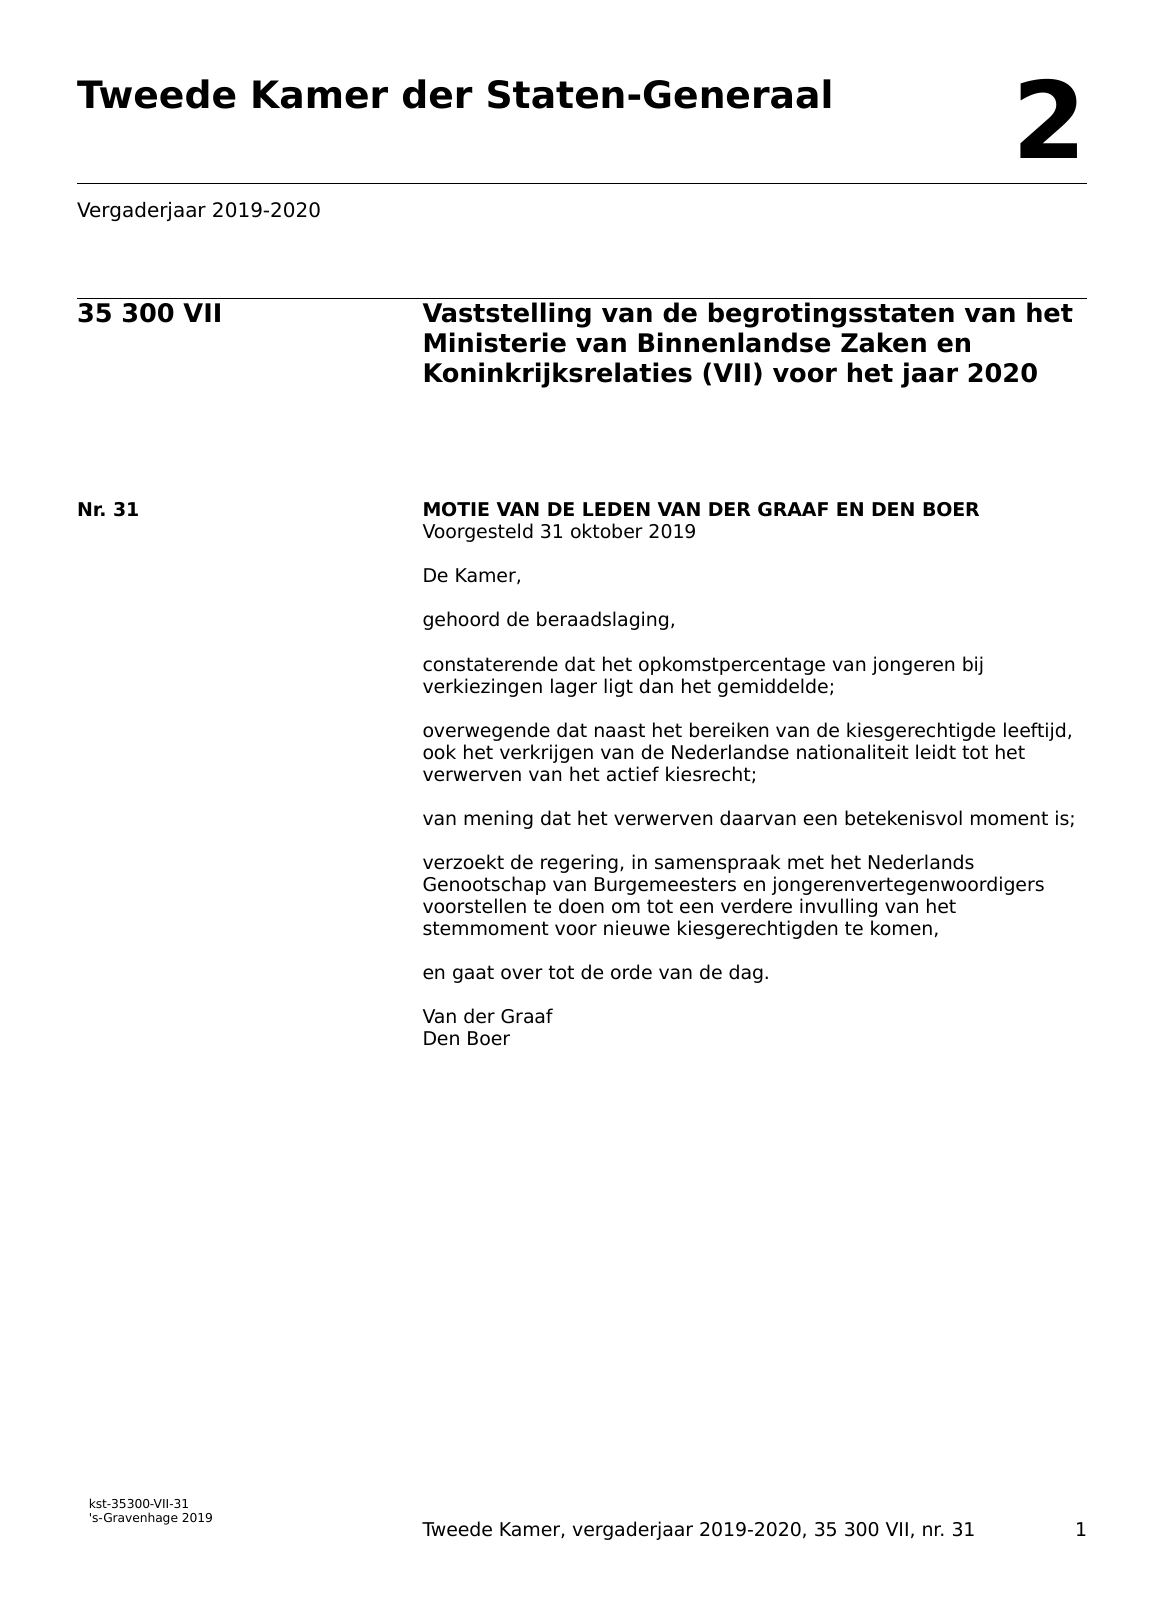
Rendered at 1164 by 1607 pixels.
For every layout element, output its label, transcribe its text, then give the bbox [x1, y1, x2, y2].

text overwegende dat naast het bereiken van de kiesgerechtigde leeftijd, ook het verkrijgen van de Nederlandse nationaliteit leidt tot het verwerven van het actief kiesrecht; [422, 720, 1087, 786]
table_header 2 [886, 59, 1087, 183]
subtitle 35 300 VII Vaststelling van de begrotingsstaten van het Ministerie van Binnenlandse Zaken en Koninkrijksrelaties (VII) voor het jaar 2020 [77, 299, 1087, 388]
text van mening dat het verwerven daarvan een betekenisvol moment is; [422, 808, 1087, 830]
text constaterende dat het opkomstpercentage van jongeren bij verkiezingen lager ligt dan het gemiddelde; [422, 653, 1087, 697]
subtitle Nr. 31 MOTIE VAN DE LEDEN VAN DER GRAAF EN DEN BOER [77, 499, 1087, 521]
text en gaat over tot de orde van de dag. [422, 962, 1087, 984]
text verzoekt de regering, in samenspraak met het Nederlands Genootschap van Burgemeesters en jongerenvertegenwoordigers voorstellen te doen om tot een verdere invulling van het stemmoment voor nieuwe kiesgerechtigden te komen, [422, 852, 1087, 940]
text Van der Graaf [422, 1006, 1087, 1028]
text De Kamer, [422, 565, 1087, 587]
table_cell Vergaderjaar 2019-2020 [77, 184, 1087, 298]
text gehoord de beraadslaging, [422, 609, 1087, 631]
text Den Boer [422, 1028, 1087, 1050]
text 's-Gravenhage 2019 [88, 1511, 323, 1525]
text Voorgesteld 31 oktober 2019 [422, 521, 1087, 543]
table_header Tweede Kamer der Staten-Generaal [77, 59, 886, 183]
text kst-35300-VII-31 [88, 1497, 323, 1511]
